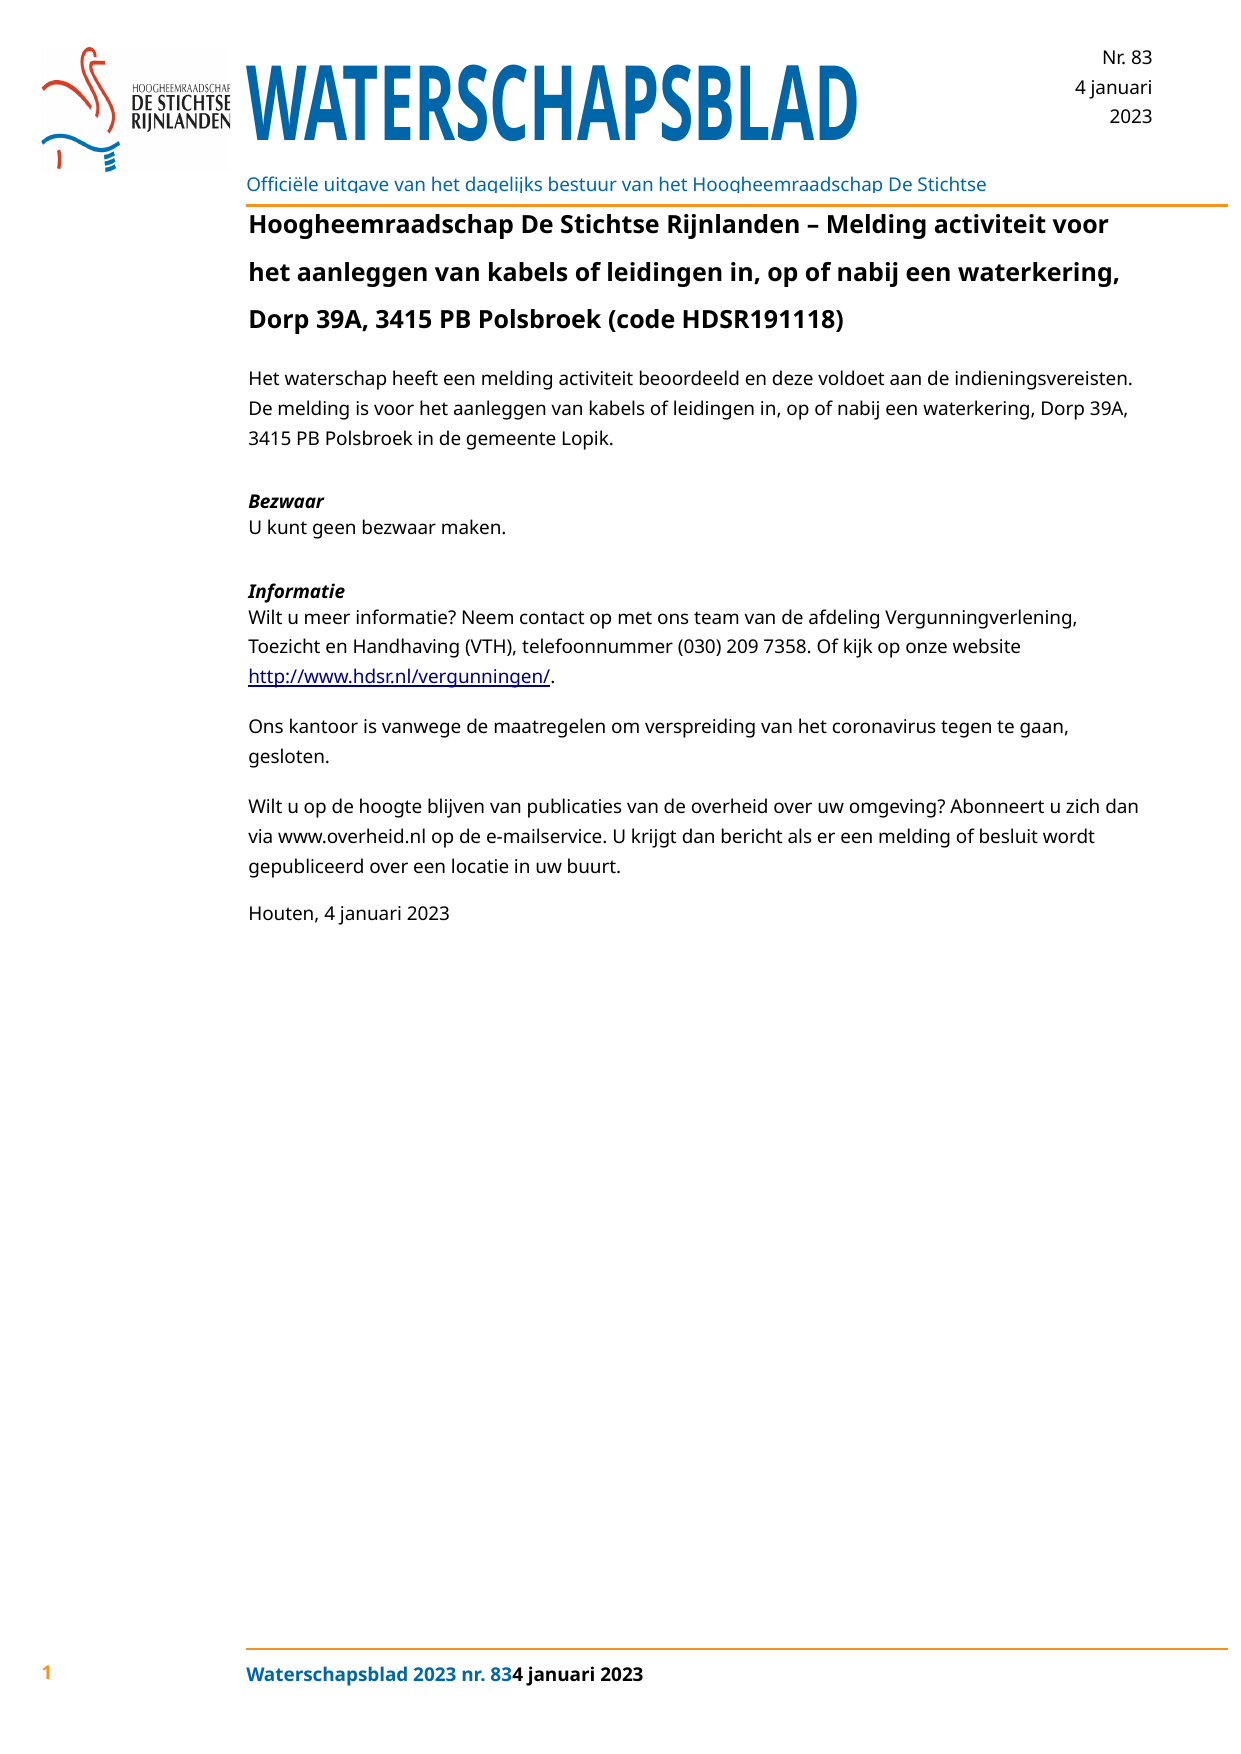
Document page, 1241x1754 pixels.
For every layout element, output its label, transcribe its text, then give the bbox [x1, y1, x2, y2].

text Houten, 4 januari 2023 [248, 901, 1152, 926]
text Bezwaar [248, 489, 1152, 514]
picture [41, 47, 231, 172]
text Wilt u meer informatie? Neem contact op met ons team van de afdeling Vergunningverlening, Toezicht en Handhaving (VTH), telefoonnummer (030) 209 7358. Of kijk op onze website http://www.hdsr.nl/vergunningen/. [248, 604, 1152, 689]
text Ons kantoor is vanwege de maatregelen om verspreiding van het coronavirus tegen te gaan, gesloten. [248, 714, 1152, 769]
text Hoogheemraadschap De Stichtse Rijnlanden – Melding activiteit voor het aanleggen van kabels of leidingen in, op of nabij een waterkering, Dorp 39A, 3415 PB Polsbroek (code HDSR191118) [248, 207, 1152, 336]
text Wilt u op de hoogte blijven van publicaties van de overheid over uw omgeving? Abonneert u zich dan via www.overheid.nl op de e-mailservice. U krijgt dan bericht als er een melding of besluit wordt gepubliceerd over een locatie in uw buurt. [248, 794, 1152, 878]
text U kunt geen bezwaar maken. [248, 514, 1152, 540]
text Het waterschap heeft een melding activiteit beoordeeld en deze voldoet aan de indieningsvereisten. De melding is voor het aanleggen van kabels of leidingen in, op of nabij een waterkering, Dorp 39A, 3415 PB Polsbroek in de gemeente Lopik. [248, 366, 1152, 450]
text Informatie [248, 578, 1152, 604]
